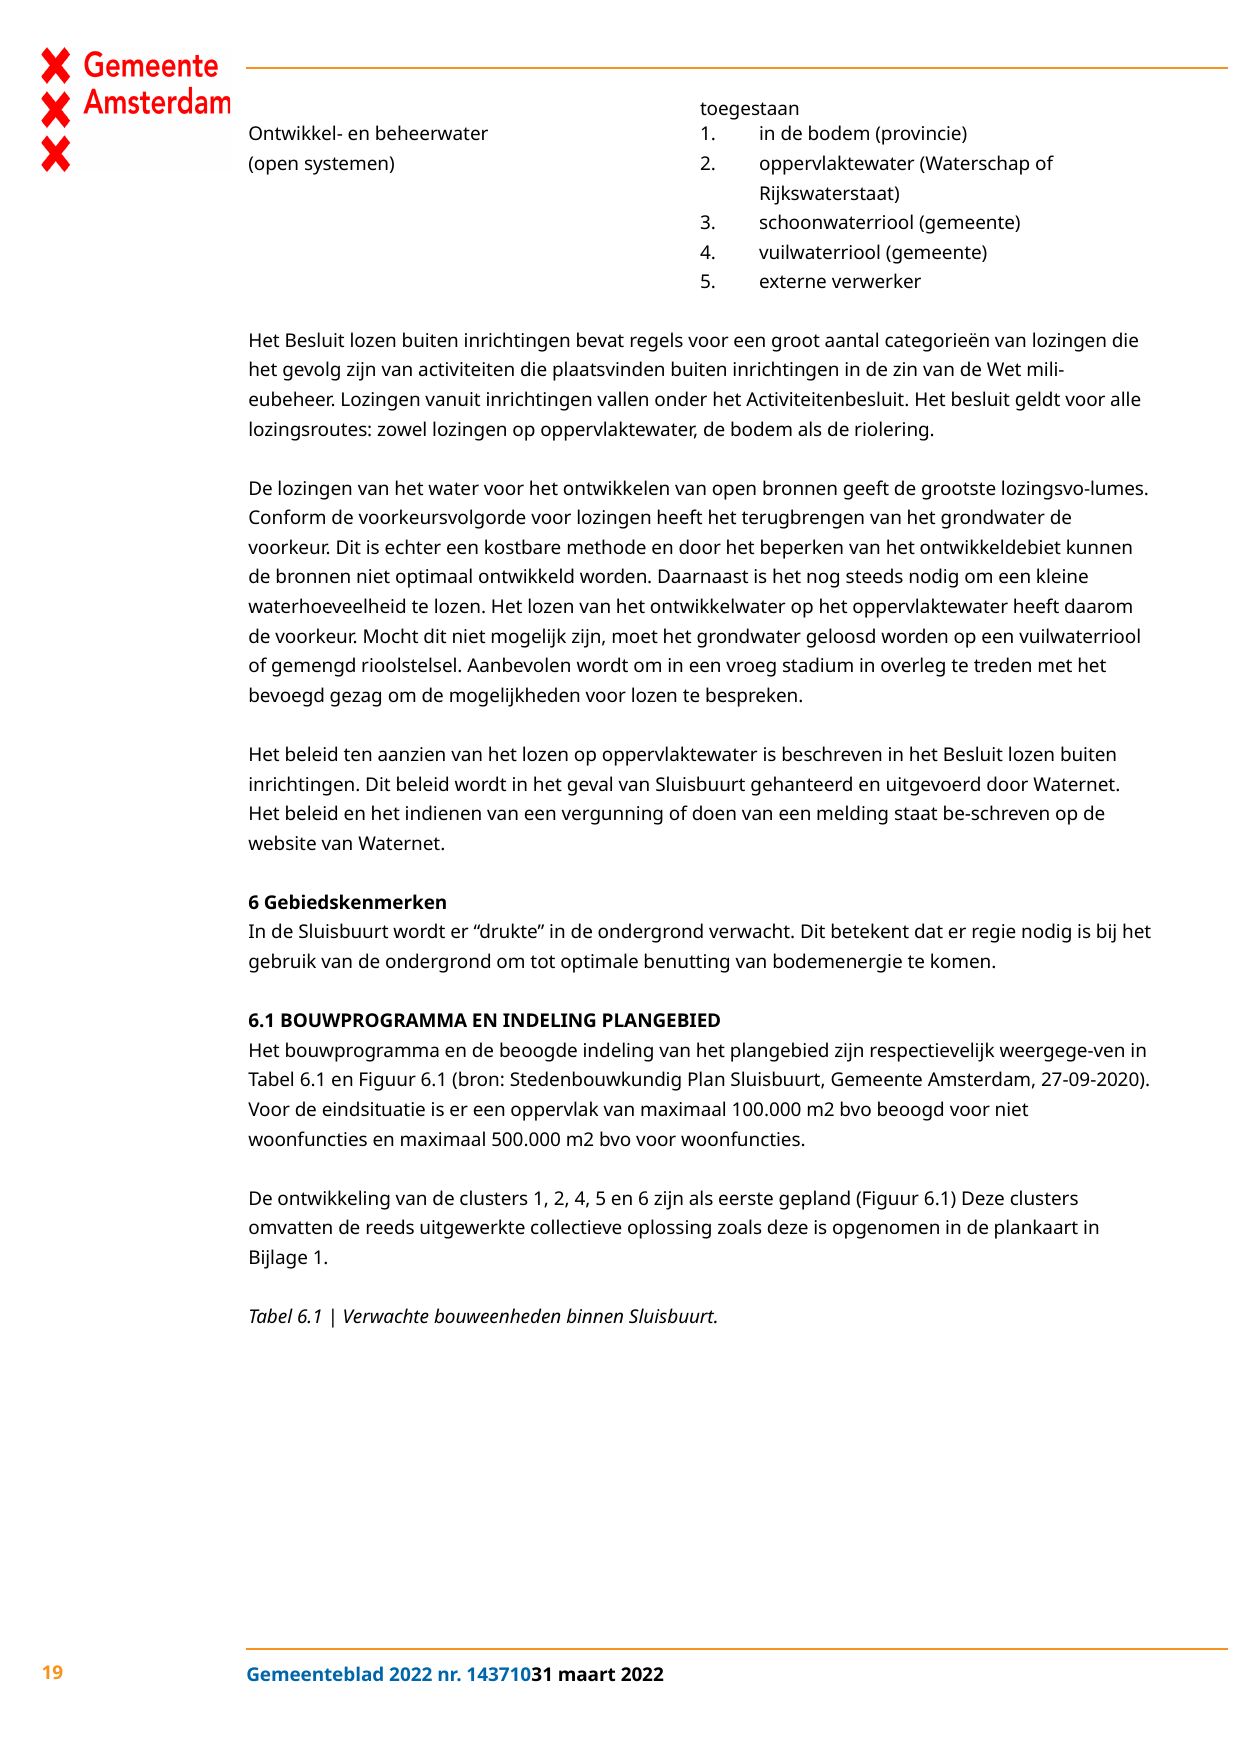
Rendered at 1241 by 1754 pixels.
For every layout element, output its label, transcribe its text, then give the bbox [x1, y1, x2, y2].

table_cell [248, 95, 700, 121]
text Het Besluit lozen buiten inrichtingen bevat regels voor een groot aantal categorieën van lozingen die het gevolg zijn van activiteiten die plaatsvinden buiten inrichtingen in de zin van de Wet mili-eubeheer. Lozingen vanuit inrichtingen vallen onder het Activiteitenbesluit. Het besluit geldt voor alle lozingsroutes: zowel lozingen op oppervlaktewater, de bodem als de riolering. [248, 327, 1152, 441]
text 6 Gebiedskenmerken [248, 889, 1152, 915]
text 6.1 BOUWPROGRAMMA EN INDELING PLANGEBIED [248, 1007, 1152, 1033]
text Het beleid ten aanzien van het lozen op oppervlaktewater is beschreven in het Besluit lozen buiten inrichtingen. Dit beleid wordt in het geval van Sluisbuurt gehanteerd en uitgevoerd door Waternet. Het beleid en het indienen van een vergunning of doen van een melding staat be-schreven op de website van Waternet. [248, 741, 1152, 856]
text De ontwikkeling van de clusters 1, 2, 4, 5 en 6 zijn als eerste gepland (Figuur 6.1) Deze clusters omvatten de reeds uitgewerkte collectieve oplossing zoals deze is opgenomen in de plankaart in Bijlage 1. [248, 1185, 1152, 1270]
picture [41, 47, 231, 172]
text Tabel 6.1 | Verwachte bouweenheden binnen Sluisbuurt. [248, 1303, 1152, 1329]
text In de Sluisbuurt wordt er “drukte” in de ondergrond verwacht. Dit betekent dat er regie nodig is bij het gebruik van de ondergrond om tot optimale benutting van bodemenergie te komen. [248, 919, 1152, 974]
table_cell Ontwikkel- en beheerwater (open systemen) [248, 121, 700, 294]
table_cell in de bodem (provincie) oppervlaktewater (Waterschap of Rijkswaterstaat) schoonwaterriool (gemeente) vuilwaterriool (gemeente) externe verwerker [700, 121, 1152, 294]
table_cell toegestaan [700, 95, 1152, 121]
text De lozingen van het water voor het ontwikkelen van open bronnen geeft de grootste lozingsvo-lumes. Conform de voorkeursvolgorde voor lozingen heeft het terugbrengen van het grondwater de voorkeur. Dit is echter een kostbare methode en door het beperken van het ontwikkeldebiet kunnen de bronnen niet optimaal ontwikkeld worden. Daarnaast is het nog steeds nodig om een kleine waterhoeveelheid te lozen. Het lozen van het ontwikkelwater op het oppervlaktewater heeft daarom de voorkeur. Mocht dit niet mogelijk zijn, moet het grondwater geloosd worden op een vuilwaterriool of gemengd rioolstelsel. Aanbevolen wordt om in een vroeg stadium in overleg te treden met het bevoegd gezag om de mogelijkheden voor lozen te bespreken. [248, 475, 1152, 708]
text Het bouwprogramma en de beoogde indeling van het plangebied zijn respectievelijk weergege-ven in Tabel 6.1 en Figuur 6.1 (bron: Stedenbouwkundig Plan Sluisbuurt, Gemeente Amsterdam, 27-09-2020). Voor de eindsituatie is er een oppervlak van maximaal 100.000 m2 bvo beoogd voor niet woonfuncties en maximaal 500.000 m2 bvo voor woonfuncties. [248, 1037, 1152, 1151]
